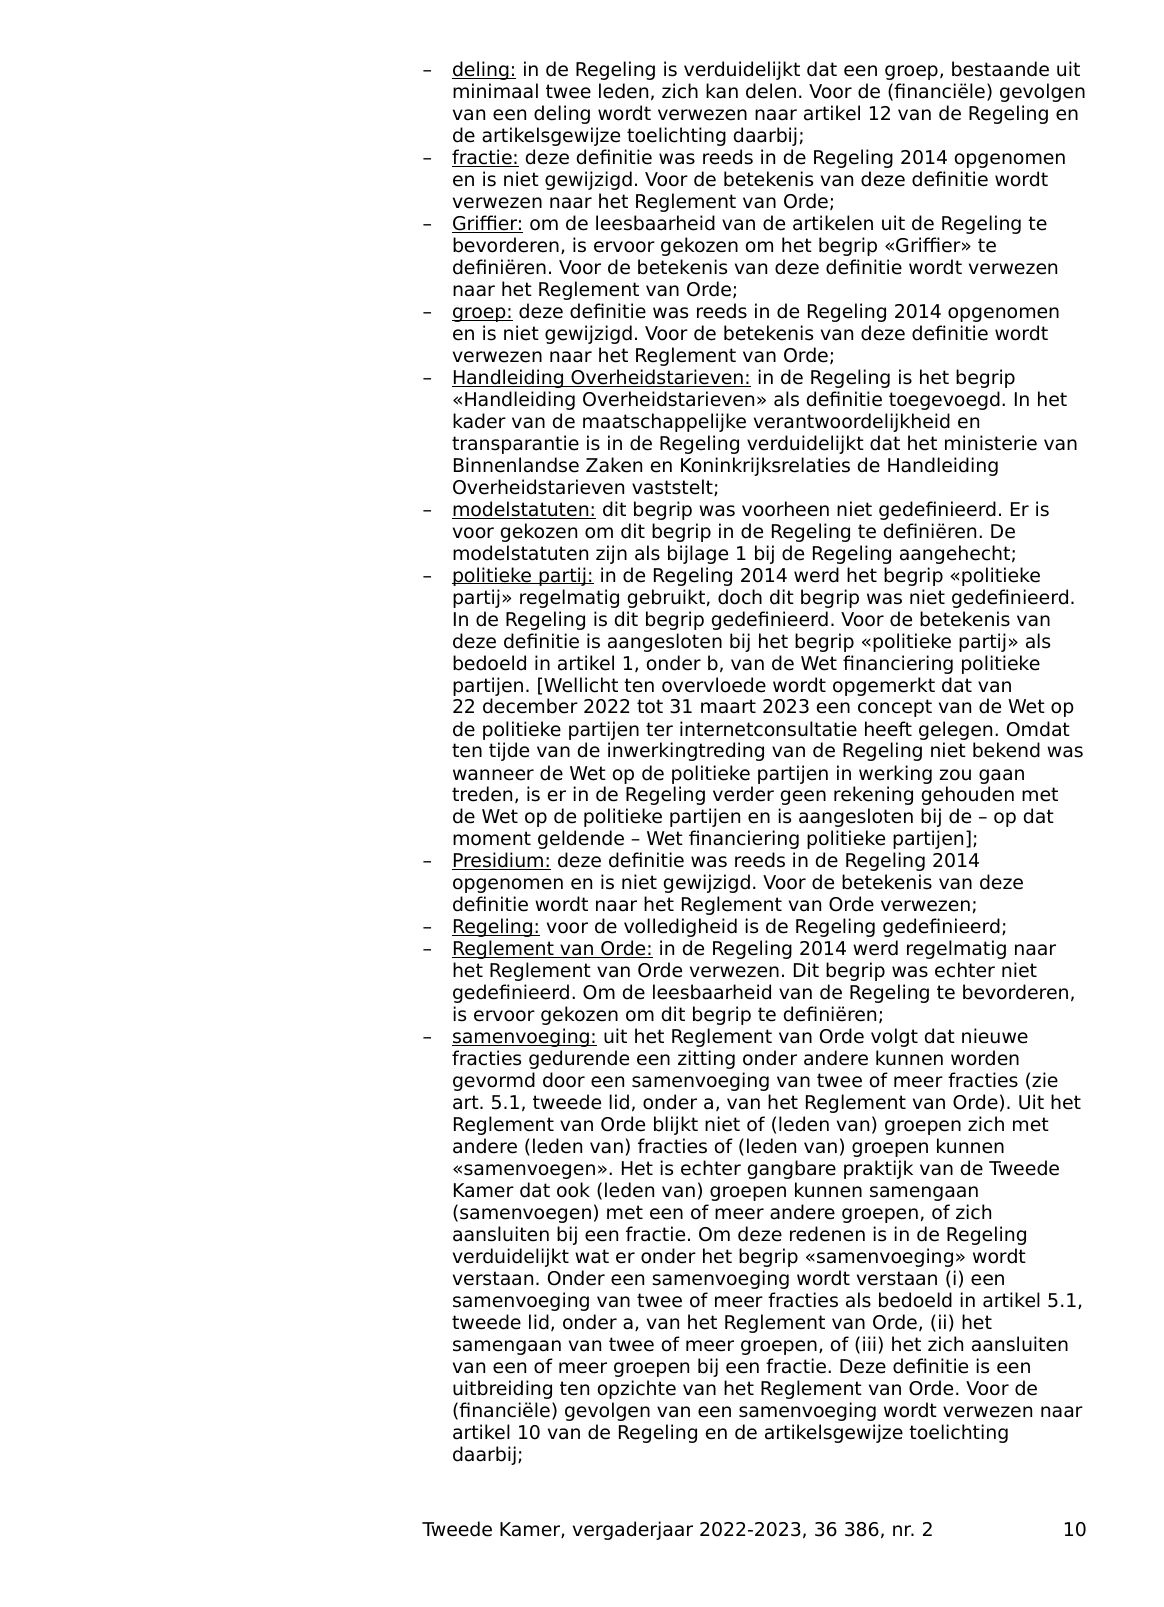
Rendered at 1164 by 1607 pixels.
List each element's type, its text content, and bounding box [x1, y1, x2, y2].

text – Griffier: om de leesbaarheid van de artikelen uit de Regeling te bevorderen, is ervoor gekozen om het begrip «Griffier» te definiëren. Voor de betekenis van deze definitie wordt verwezen naar het Reglement van Orde; [422, 213, 1087, 301]
text – Reglement van Orde: in de Regeling 2014 werd regelmatig naar het Reglement van Orde verwezen. Dit begrip was echter niet gedefinieerd. Om de leesbaarheid van de Regeling te bevorderen, is ervoor gekozen om dit begrip te definiëren; [422, 938, 1087, 1026]
text – groep: deze definitie was reeds in de Regeling 2014 opgenomen en is niet gewijzigd. Voor de betekenis van deze definitie wordt verwezen naar het Reglement van Orde; [422, 301, 1087, 367]
text – modelstatuten: dit begrip was voorheen niet gedefinieerd. Er is voor gekozen om dit begrip in de Regeling te definiëren. De modelstatuten zijn als bijlage 1 bij de Regeling aangehecht; [422, 499, 1087, 564]
text – fractie: deze definitie was reeds in de Regeling 2014 opgenomen en is niet gewijzigd. Voor de betekenis van deze definitie wordt verwezen naar het Reglement van Orde; [422, 147, 1087, 213]
text – Handleiding Overheidstarieven: in de Regeling is het begrip «Handleiding Overheidstarieven» als definitie toegevoegd. In het kader van de maatschappelijke verantwoordelijkheid en transparantie is in de Regeling verduidelijkt dat het ministerie van Binnenlandse Zaken en Koninkrijksrelaties de Handleiding Overheidstarieven vaststelt; [422, 367, 1087, 499]
text – politieke partij: in de Regeling 2014 werd het begrip «politieke partij» regelmatig gebruikt, doch dit begrip was niet gedefinieerd. In de Regeling is dit begrip gedefinieerd. Voor de betekenis van deze definitie is aangesloten bij het begrip «politieke partij» als bedoeld in artikel 1, onder b, van de Wet financiering politieke partijen. [Wellicht ten overvloede wordt opgemerkt dat van 22 december 2022 tot 31 maart 2023 een concept van de Wet op de politieke partijen ter internetconsultatie heeft gelegen. Omdat ten tijde van de inwerkingtreding van de Regeling niet bekend was wanneer de Wet op de politieke partijen in werking zou gaan treden, is er in de Regeling verder geen rekening gehouden met de Wet op de politieke partijen en is aangesloten bij de – op dat moment geldende – Wet financiering politieke partijen]; [422, 564, 1087, 850]
text – Presidium: deze definitie was reeds in de Regeling 2014 opgenomen en is niet gewijzigd. Voor de betekenis van deze definitie wordt naar het Reglement van Orde verwezen; [422, 850, 1087, 916]
text – samenvoeging: uit het Reglement van Orde volgt dat nieuwe fracties gedurende een zitting onder andere kunnen worden gevormd door een samenvoeging van twee of meer fracties (zie art. 5.1, tweede lid, onder a, van het Reglement van Orde). Uit het Reglement van Orde blijkt niet of (leden van) groepen zich met andere (leden van) fracties of (leden van) groepen kunnen «samenvoegen». Het is echter gangbare praktijk van de Tweede Kamer dat ook (leden van) groepen kunnen samengaan (samenvoegen) met een of meer andere groepen, of zich aansluiten bij een fractie. Om deze redenen is in de Regeling verduidelijkt wat er onder het begrip «samenvoeging» wordt verstaan. Onder een samenvoeging wordt verstaan (i) een samenvoeging van twee of meer fracties als bedoeld in artikel 5.1, tweede lid, onder a, van het Reglement van Orde, (ii) het samengaan van twee of meer groepen, of (iii) het zich aansluiten van een of meer groepen bij een fractie. Deze definitie is een uitbreiding ten opzichte van het Reglement van Orde. Voor de (financiële) gevolgen van een samenvoeging wordt verwezen naar artikel 10 van de Regeling en de artikelsgewijze toelichting daarbij; [422, 1026, 1087, 1466]
text – Regeling: voor de volledigheid is de Regeling gedefinieerd; [422, 916, 1087, 938]
text – deling: in de Regeling is verduidelijkt dat een groep, bestaande uit minimaal twee leden, zich kan delen. Voor de (financiële) gevolgen van een deling wordt verwezen naar artikel 12 van de Regeling en de artikelsgewijze toelichting daarbij; [422, 59, 1087, 147]
